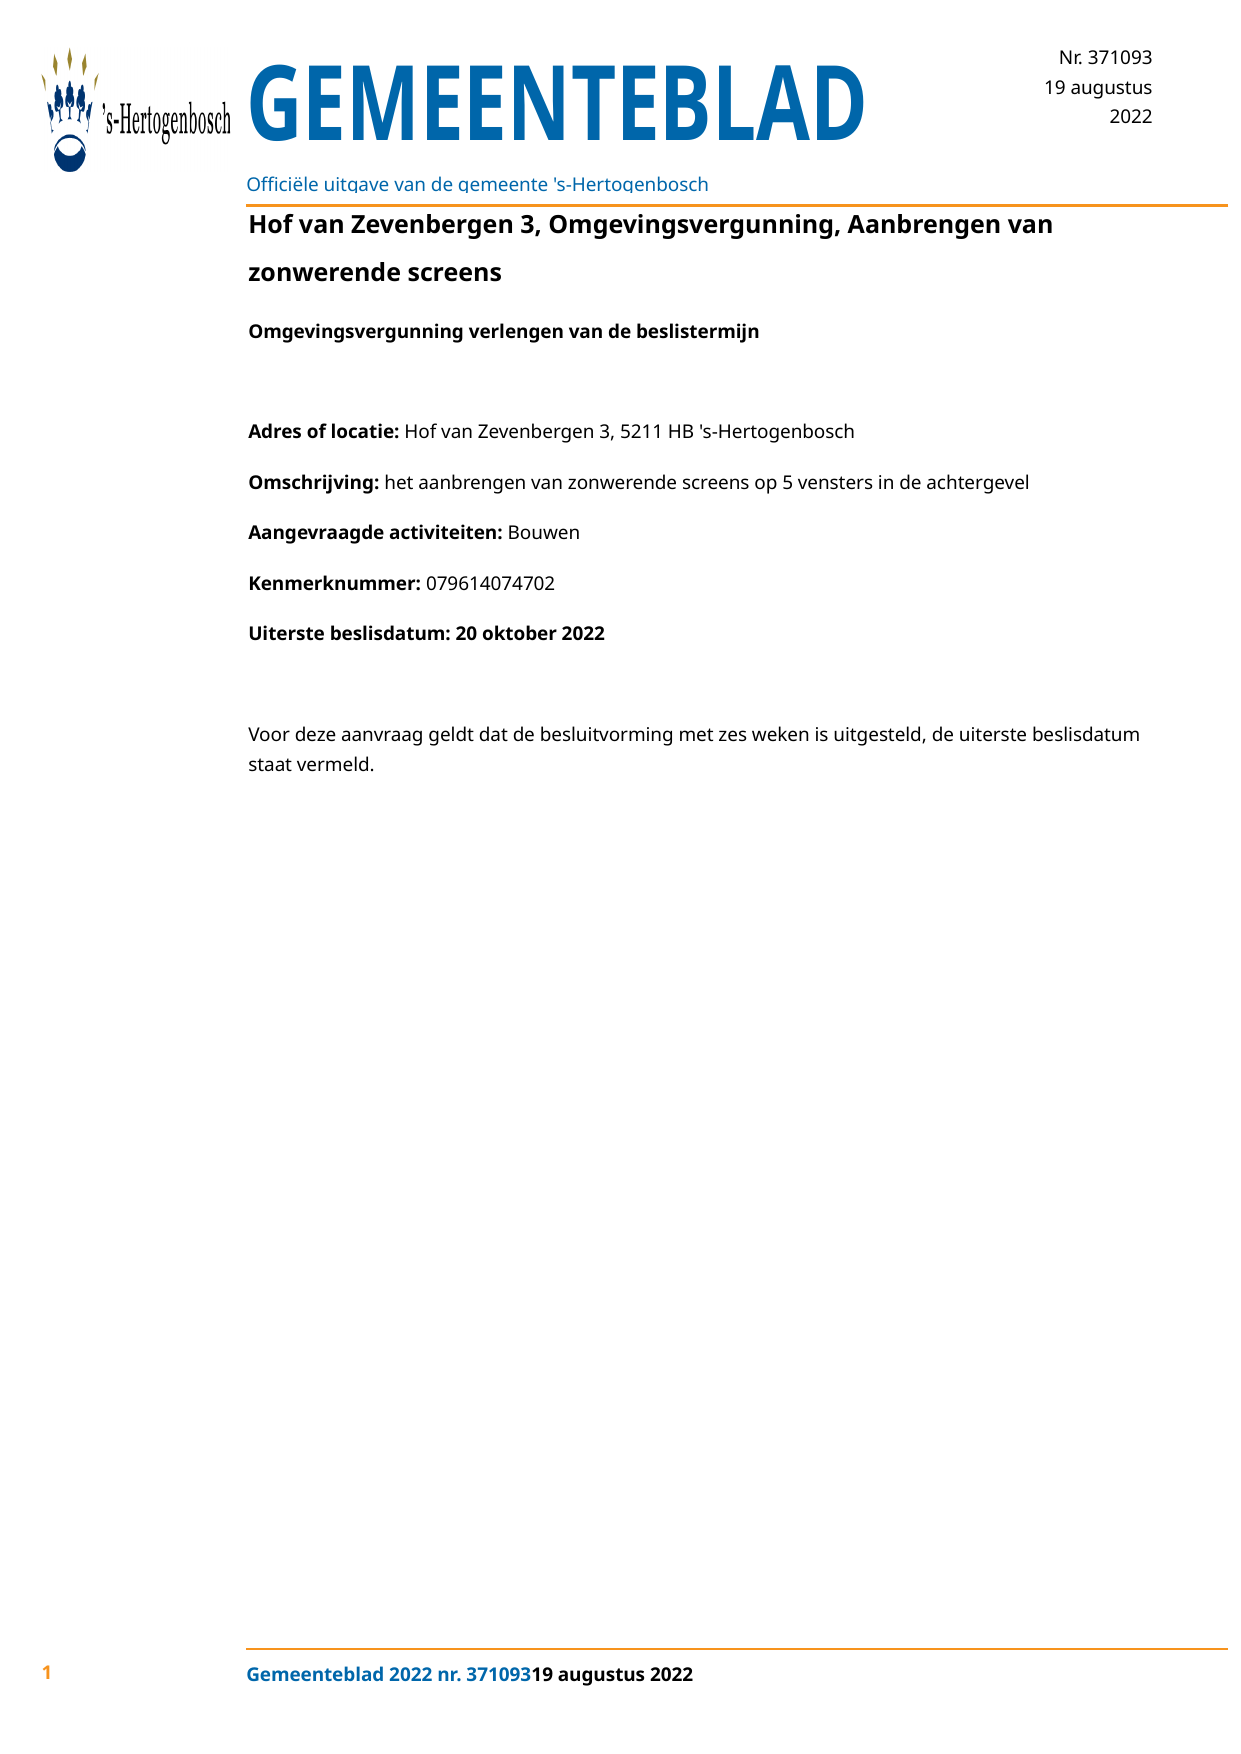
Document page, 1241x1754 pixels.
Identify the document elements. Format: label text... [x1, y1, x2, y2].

text Omgevingsvergunning verlengen van de beslistermijn [248, 318, 1152, 344]
text Uiterste beslisdatum: 20 oktober 2022 [248, 620, 1152, 646]
picture [41, 47, 231, 172]
text Kenmerknummer: 079614074702 [248, 570, 1152, 596]
text Adres of locatie: Hof van Zevenbergen 3, 5211 HB 's-Hertogenbosch [248, 419, 1152, 444]
text Voor deze aanvraag geldt dat de besluitvorming met zes weken is uitgesteld, de uiterste beslisdatum staat vermeld. [248, 721, 1152, 777]
text Hof van Zevenbergen 3, Omgevingsvergunning, Aanbrengen van zonwerende screens [248, 207, 1152, 288]
text Aangevraagde activiteiten: Bouwen [248, 519, 1152, 545]
text Omschrijving: het aanbrengen van zonwerende screens op 5 vensters in de achtergevel [248, 469, 1152, 495]
